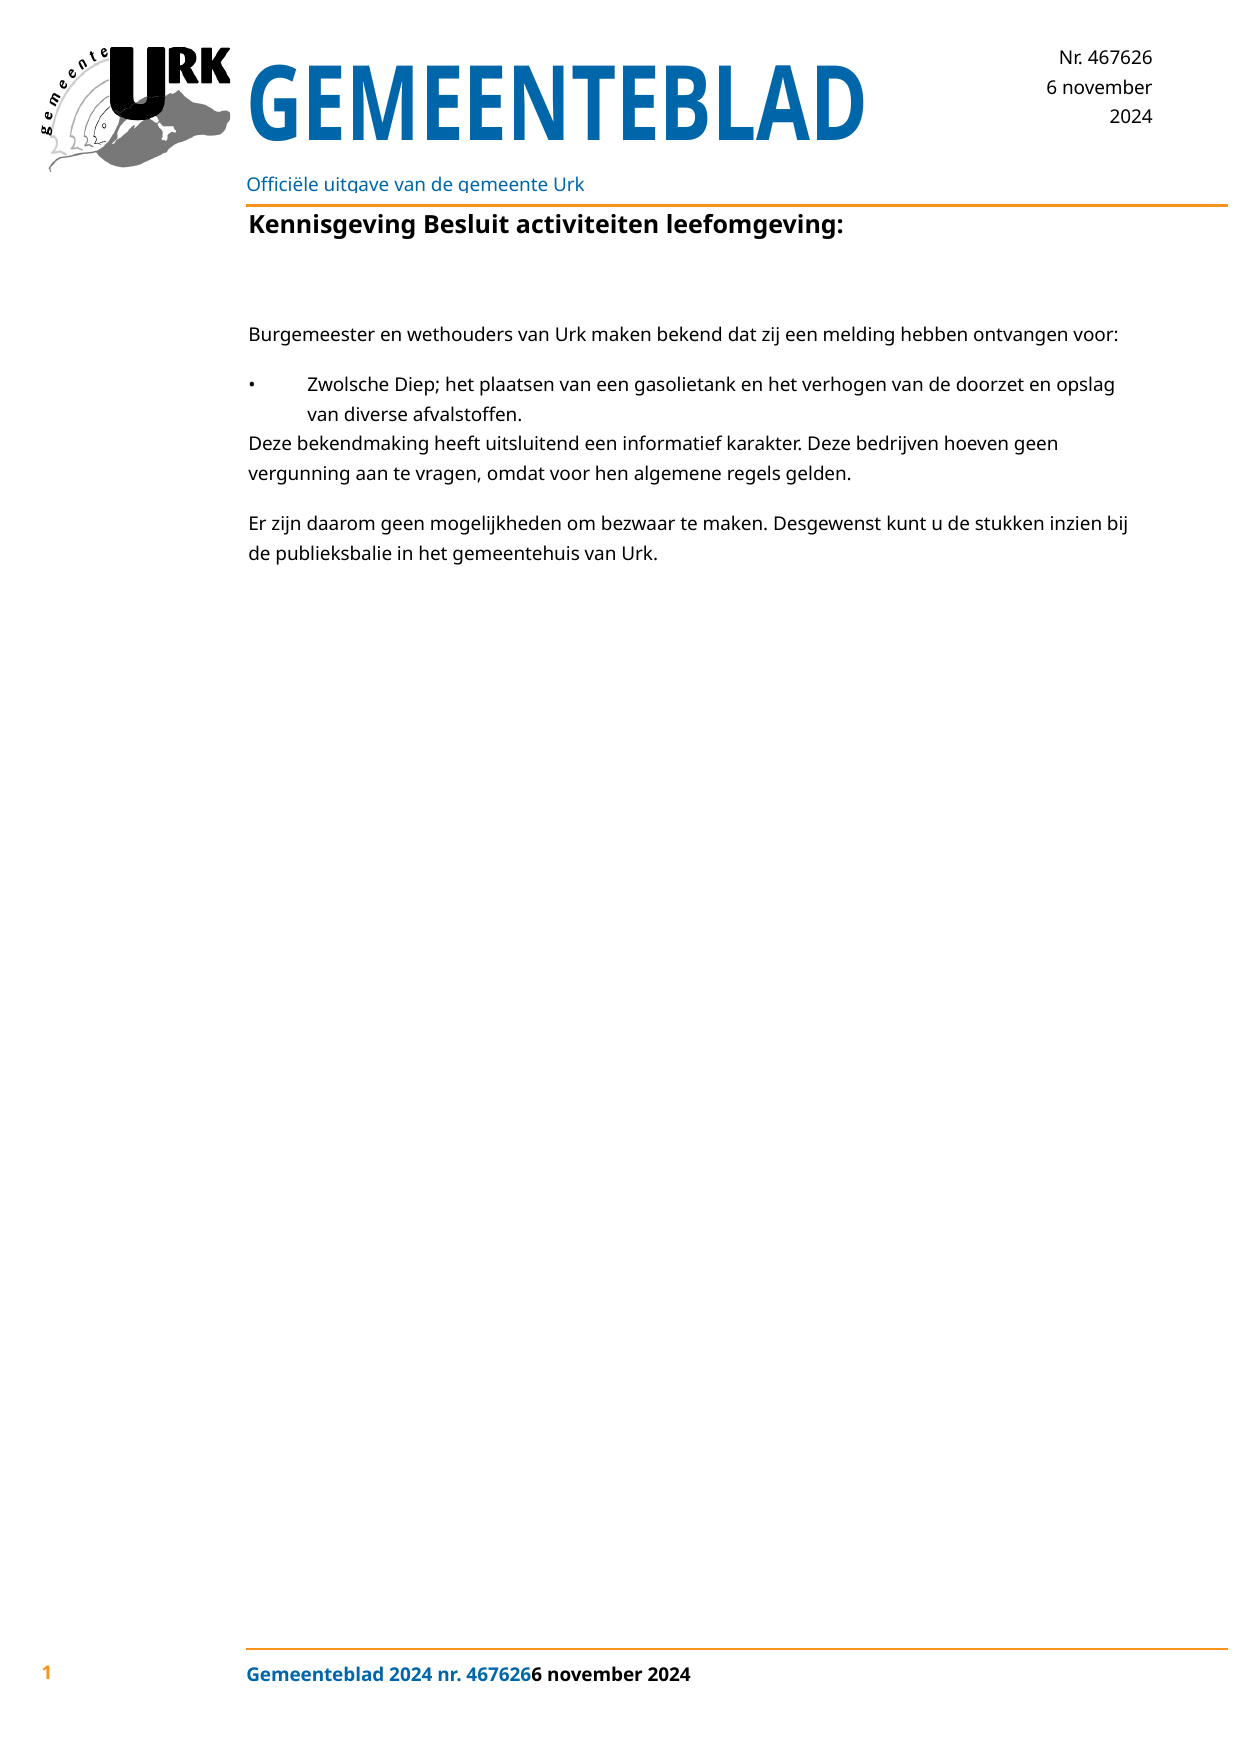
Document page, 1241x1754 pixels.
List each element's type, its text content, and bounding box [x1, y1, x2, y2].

picture [41, 47, 231, 172]
text Deze bekendmaking heeft uitsluitend een informatief karakter. Deze bedrijven hoeven geen vergunning aan te vragen, omdat voor hen algemene regels gelden. [248, 430, 1152, 486]
text Burgemeester en wethouders van Urk maken bekend dat zij een melding hebben ontvangen voor: [248, 321, 1152, 346]
text Kennisgeving Besluit activiteiten leefomgeving: [248, 207, 1152, 241]
list Zwolsche Diep; het plaatsen van een gasolietank en het verhogen van de doorzet en opslag van diverse afvalstoffen. [248, 371, 1152, 426]
text Er zijn daarom geen mogelijkheden om bezwaar te maken. Desgewenst kunt u de stukken inzien bij de publieksbalie in het gemeentehuis van Urk. [248, 510, 1152, 566]
